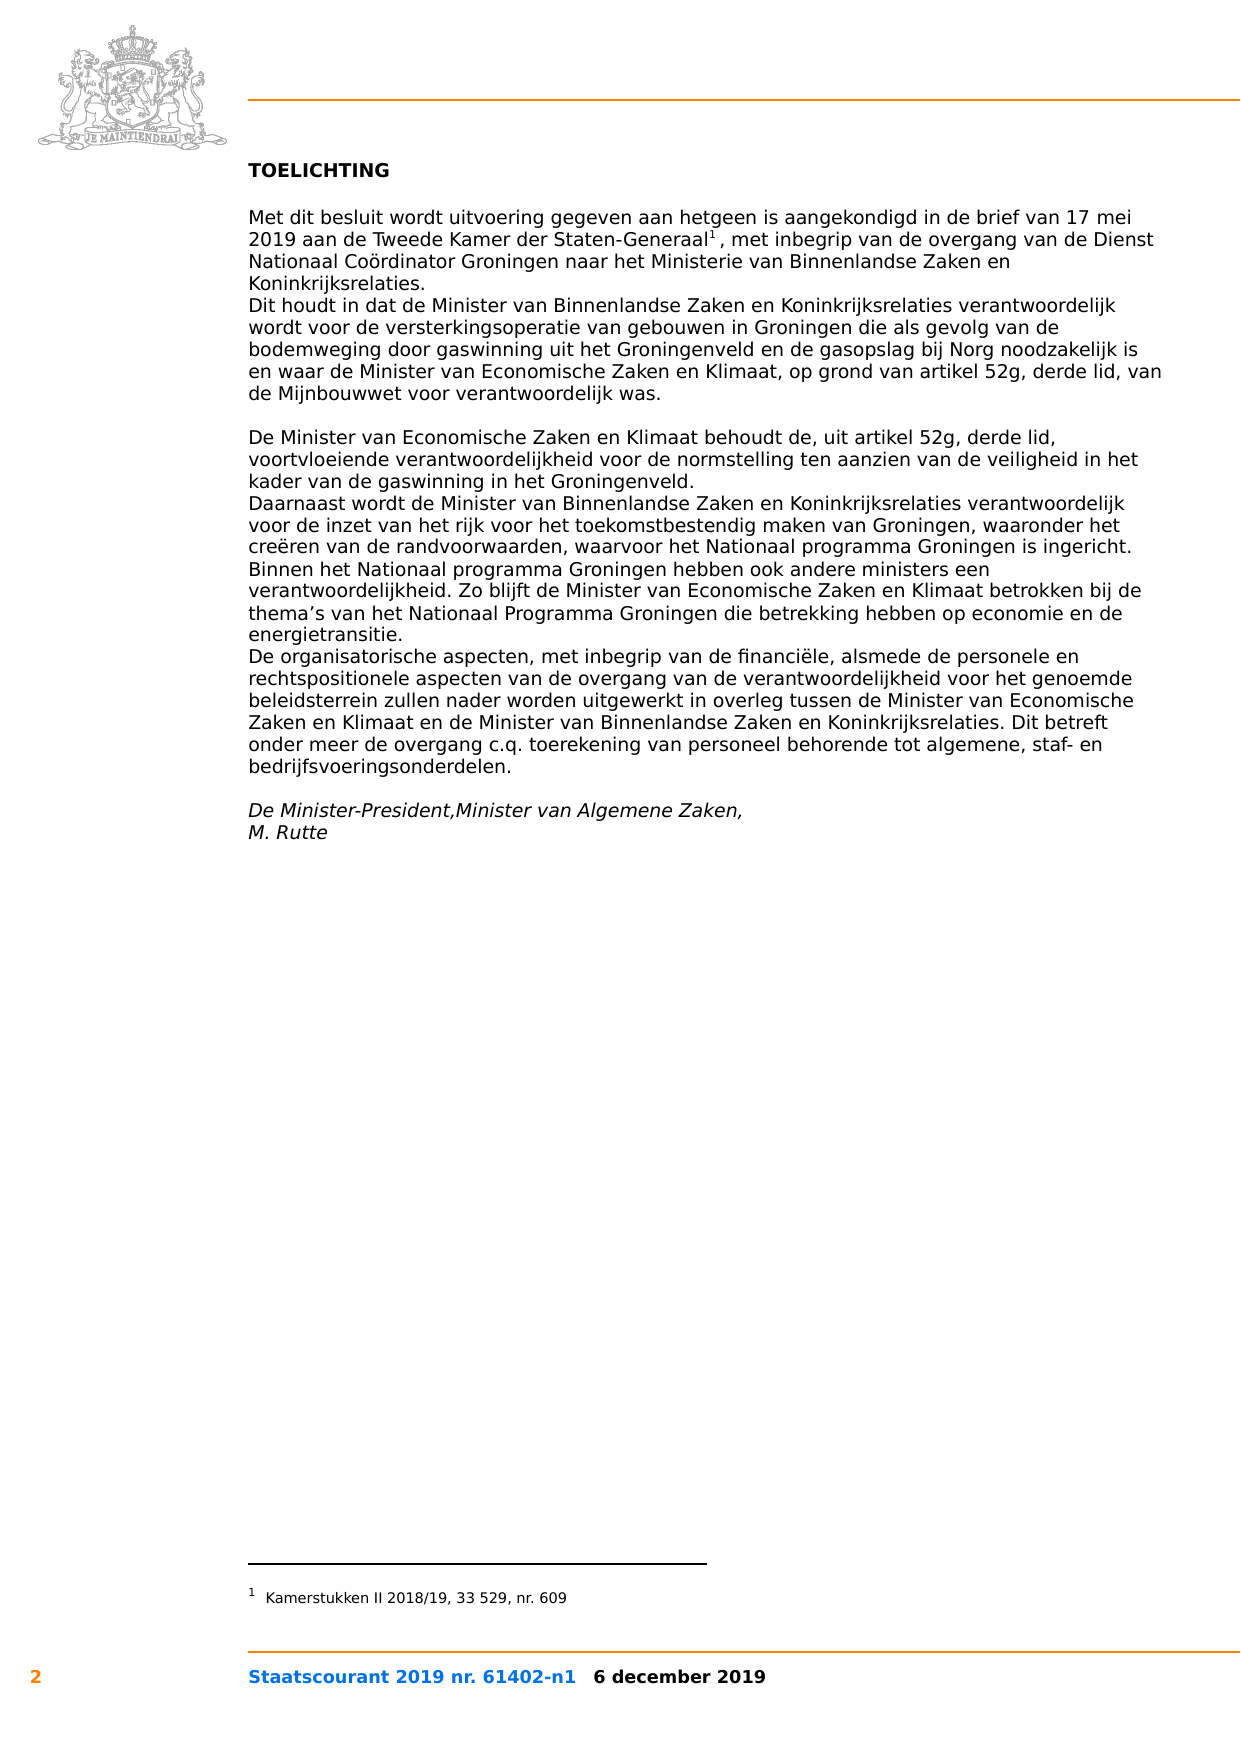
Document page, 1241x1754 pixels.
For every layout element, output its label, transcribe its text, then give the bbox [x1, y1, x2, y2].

text Dit houdt in dat de Minister van Binnenlandse Zaken en Koninkrijksrelaties verantwoordelijk wordt voor de versterkingsoperatie van gebouwen in Groningen die als gevolg van de bodemweging door gaswinning uit het Groningenveld en de gasopslag bij Norg noodzakelijk is en waar de Minister van Economische Zaken en Klimaat, op grond van artikel 52g, derde lid, van de Mijnbouwwet voor verantwoordelijk was. [248, 295, 1163, 405]
text Daarnaast wordt de Minister van Binnenlandse Zaken en Koninkrijksrelaties verantwoordelijk voor de inzet van het rijk voor het toekomstbestendig maken van Groningen, waaronder het creëren van de randvoorwaarden, waarvoor het Nationaal programma Groningen is ingericht. Binnen het Nationaal programma Groningen hebben ook andere ministers een verantwoordelijkheid. Zo blijft de Minister van Economische Zaken en Klimaat betrokken bij de thema’s van het Nationaal Programma Groningen die betrekking hebben op economie en de energietransitie. [248, 492, 1163, 646]
subtitle TOELICHTING [248, 160, 1163, 182]
text Kamerstukken II 2018/19, 33 529, nr. 609 [248, 1586, 1163, 1608]
text Met dit besluit wordt uitvoering gegeven aan hetgeen is aangekondigd in de brief van 17 mei 2019 aan de Tweede Kamer der Staten-Generaal, met inbegrip van de overgang van de Dienst Nationaal Coördinator Groningen naar het Ministerie van Binnenlandse Zaken en Koninkrijksrelaties. [248, 207, 1163, 295]
picture [38, 25, 227, 150]
text De Minister-President,Minister van Algemene Zaken, M. Rutte [248, 800, 1163, 844]
text De organisatorische aspecten, met inbegrip van de financiële, alsmede de personele en rechtspositionele aspecten van de overgang van de verantwoordelijkheid voor het genoemde beleidsterrein zullen nader worden uitgewerkt in overleg tussen de Minister van Economische Zaken en Klimaat en de Minister van Binnenlandse Zaken en Koninkrijksrelaties. Dit betreft onder meer de overgang c.q. toerekening van personeel behorende tot algemene, staf- en bedrijfsvoeringsonderdelen. [248, 646, 1163, 778]
text De Minister van Economische Zaken en Klimaat behoudt de, uit artikel 52g, derde lid, voortvloeiende verantwoordelijkheid voor de normstelling ten aanzien van de veiligheid in het kader van de gaswinning in het Groningenveld. [248, 427, 1163, 492]
